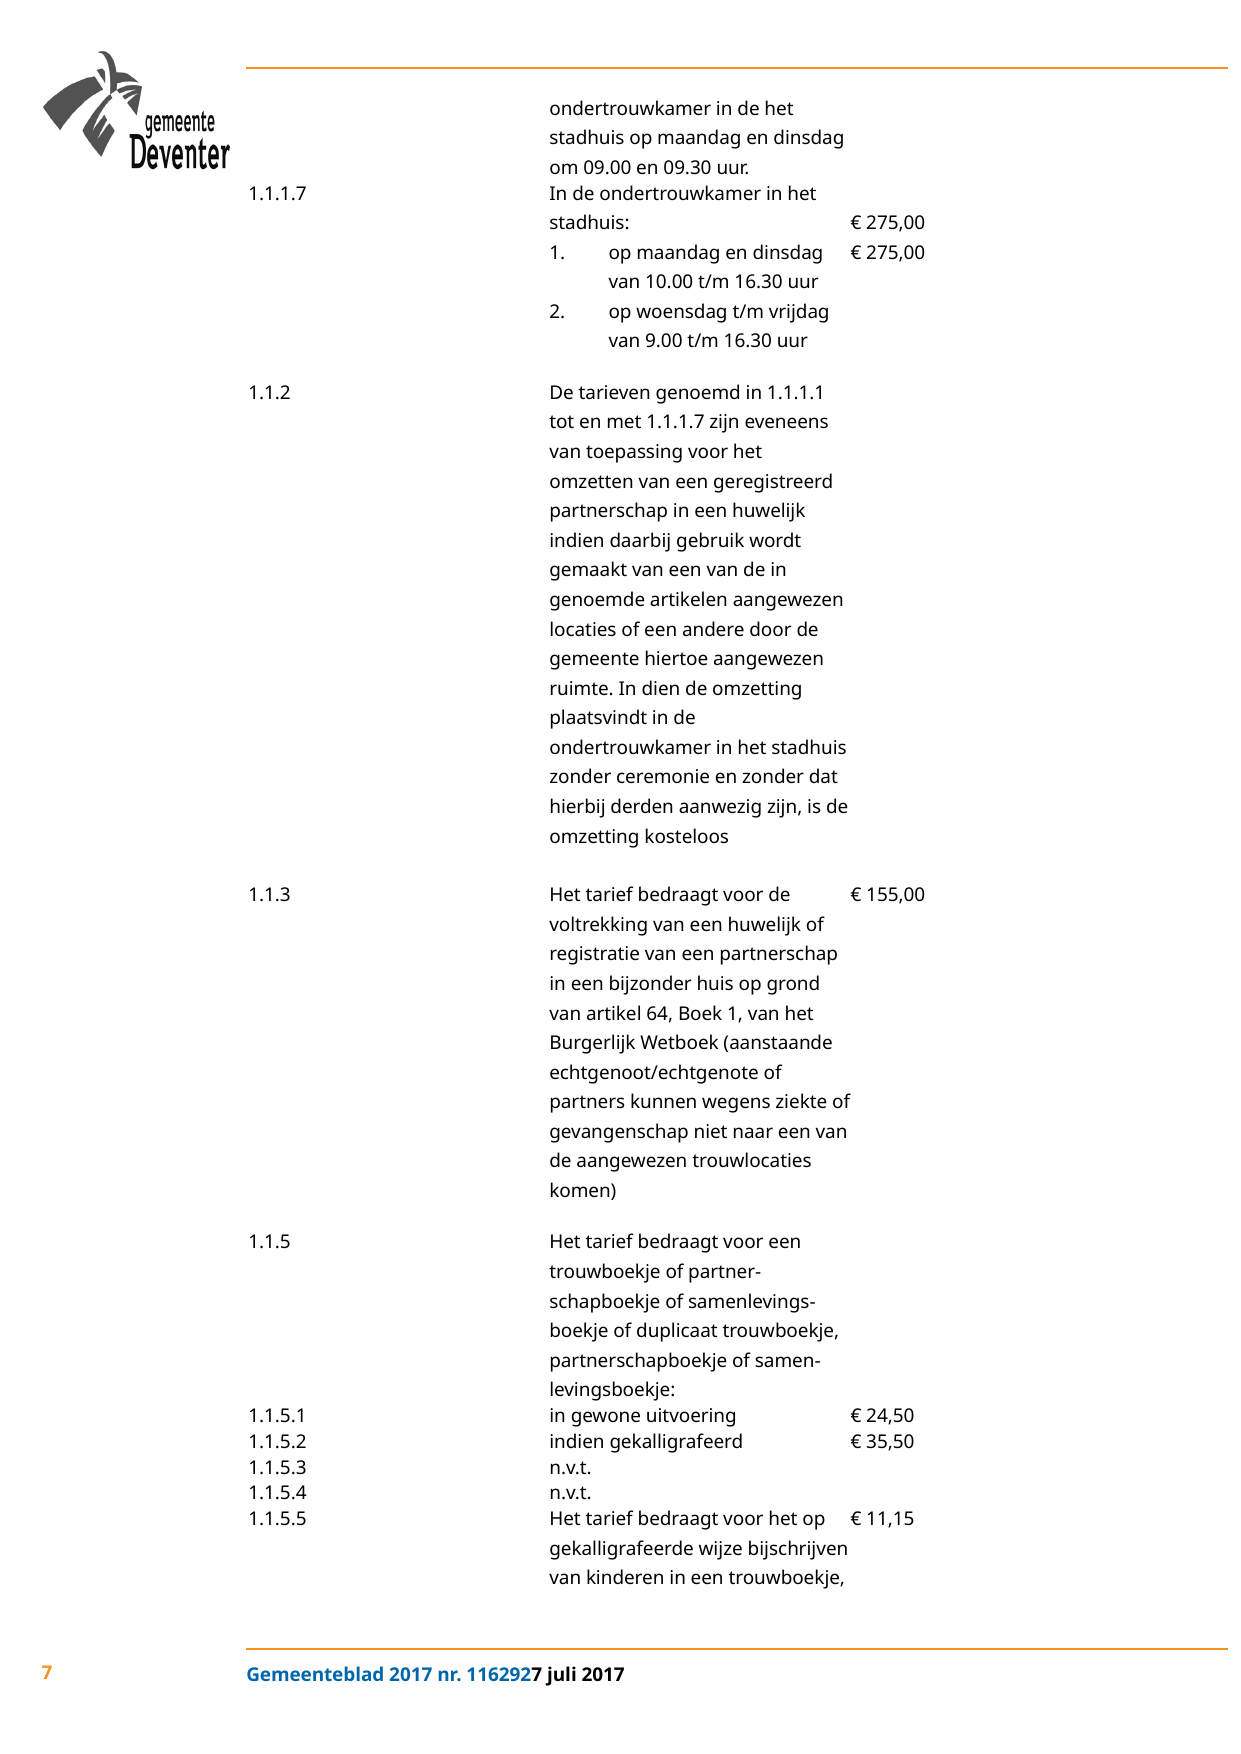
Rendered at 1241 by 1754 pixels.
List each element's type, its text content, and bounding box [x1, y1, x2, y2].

table_cell € 24,50 [850, 1403, 1152, 1428]
table_cell ondertrouwkamer in de het stadhuis op maandag en dinsdag om 09.00 en 09.30 uur. [549, 95, 850, 180]
table_cell n.v.t. [549, 1454, 850, 1479]
table_cell [850, 1229, 1152, 1402]
table_cell [248, 353, 549, 379]
table_cell [850, 95, 1152, 180]
table_cell [850, 353, 1152, 379]
table_header Het tarief bedraagt voor de voltrekking van een huwelijk of registratie van een partnerschap in een bijzonder huis op grond van artikel 64, Boek 1, van het Burgerlijk Wetboek (aanstaande echtgenoot/echtgenote of partners kunnen wegens ziekte of gevangenschap niet naar een van de aangewezen trouwlocaties komen) [549, 881, 850, 1203]
table_header € 155,00 [850, 881, 1152, 1203]
table_cell 1.1.5.2 [248, 1428, 549, 1454]
table_cell De tarieven genoemd in 1.1.1.1 tot en met 1.1.1.7 zijn eveneens van toepassing voor het omzetten van een geregistreerd partnerschap in een huwelijk indien daarbij gebruik wordt gemaakt van een van de in genoemde artikelen aangewezen locaties of een andere door de gemeente hiertoe aangewezen ruimte. In dien de omzetting plaatsvindt in de ondertrouwkamer in het stadhuis zonder ceremonie en zonder dat hierbij derden aanwezig zijn, is de omzetting kosteloos [549, 379, 850, 848]
picture [41, 47, 231, 172]
table_cell [850, 1480, 1152, 1505]
table_cell 1.1.5 [248, 1229, 549, 1402]
table_cell in gewone uitvoering [549, 1403, 850, 1428]
table_cell [549, 353, 850, 379]
table_cell Het tarief bedraagt voor een trouwboekje of partner­schapboekje of samenlevings­boekje of duplicaat trouw­boekje, partner­schap­­boekje of samen­levings­boekje: [549, 1229, 850, 1402]
table_cell [850, 1203, 1152, 1229]
table_cell 1.1.5.5 [248, 1505, 549, 1590]
table_cell 1.1.5.3 [248, 1454, 549, 1479]
table_cell 1.1.5.1 [248, 1403, 549, 1428]
table_cell [549, 1203, 850, 1229]
table_cell [248, 1203, 549, 1229]
table_cell Het tarief bedraagt voor het op gekalli­grafeerde wijze bij­schrijven van kinderen in een trouw­boekje, [549, 1505, 850, 1590]
table_cell 1.1.5.4 [248, 1480, 549, 1505]
table_cell indien gekalligrafeerd [549, 1428, 850, 1454]
table_cell € 11,15 [850, 1505, 1152, 1590]
table_cell [850, 1454, 1152, 1479]
table_cell 1.1.2 [248, 379, 549, 848]
table_cell [248, 95, 549, 180]
table_header 1.1.3 [248, 881, 549, 1203]
table_cell 1.1.1.7 [248, 180, 549, 353]
table_cell In de ondertrouwkamer in het stadhuis: op maandag en dinsdag van 10.00 t/m 16.30 uur op woensdag t/m vrijdag van 9.00 t/m 16.30 uur [549, 180, 850, 353]
table_cell n.v.t. [549, 1480, 850, 1505]
table_cell € 275,00 € 275,00 [850, 180, 1152, 353]
table_cell [850, 379, 1152, 848]
table_cell € 35,50 [850, 1428, 1152, 1454]
